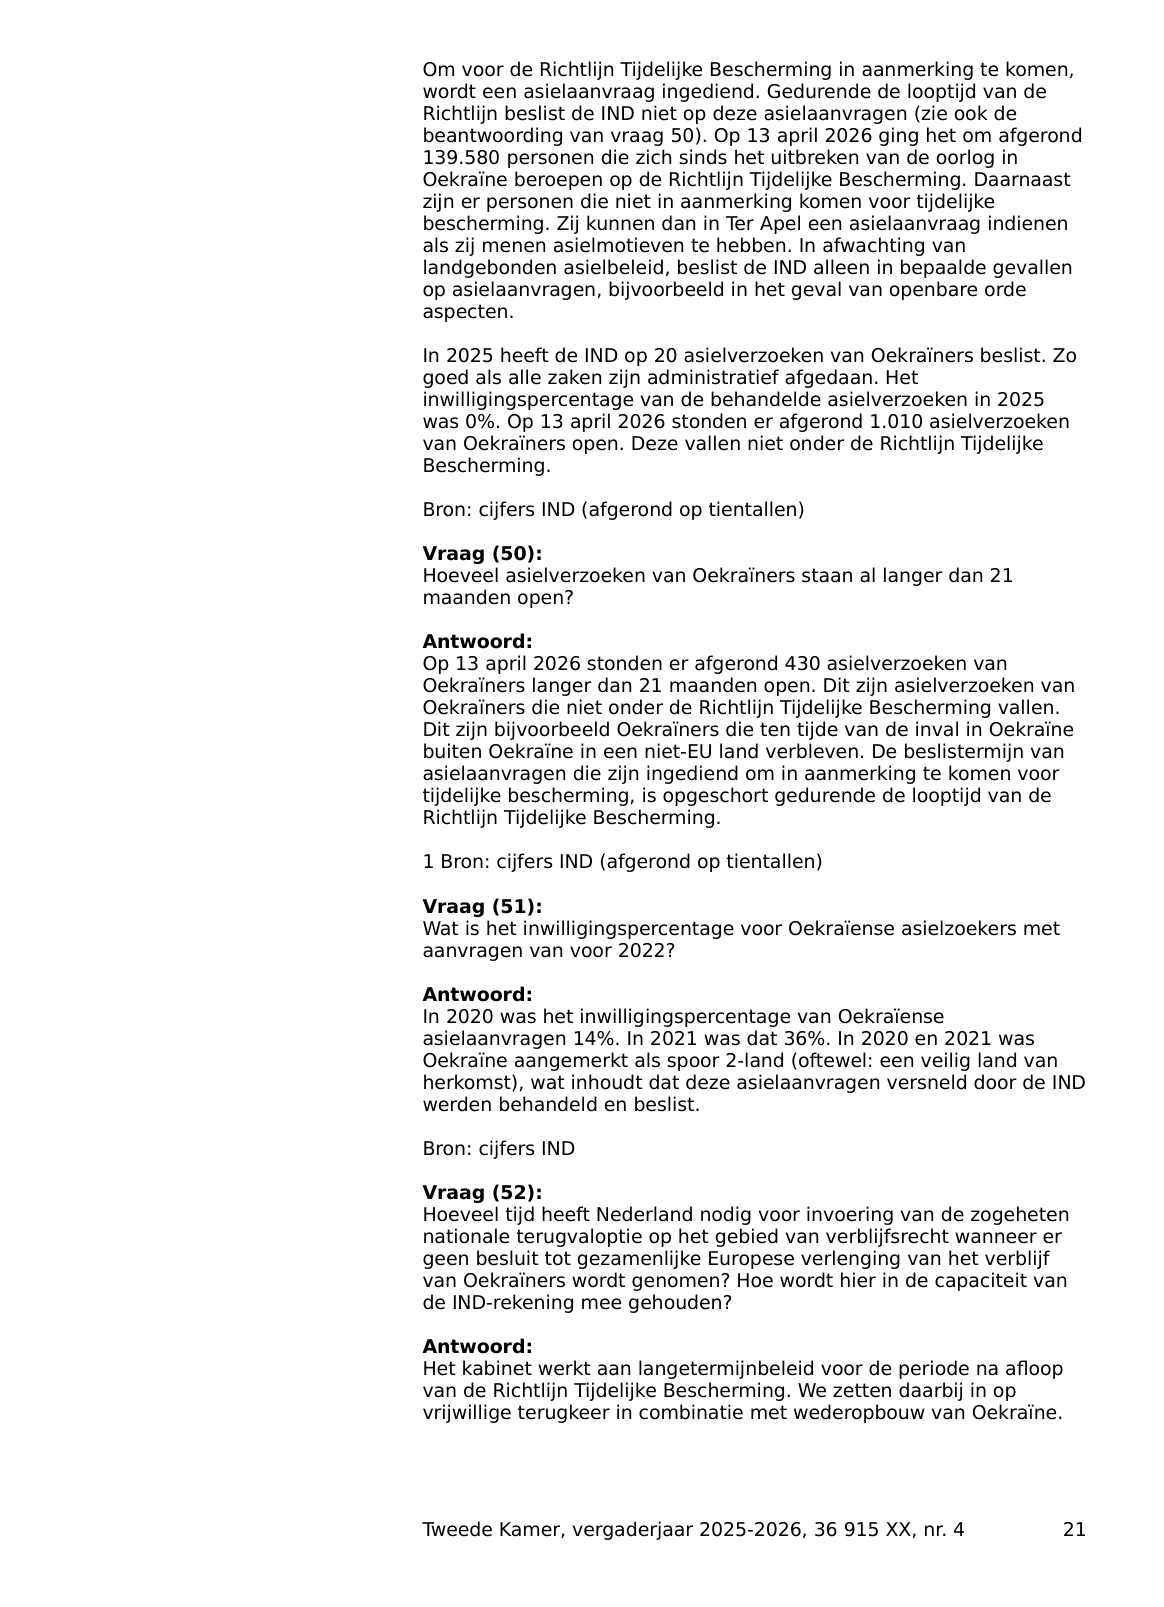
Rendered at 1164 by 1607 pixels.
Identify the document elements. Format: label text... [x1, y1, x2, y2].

text Antwoord: [422, 1336, 1087, 1358]
text Hoeveel asielverzoeken van Oekraïners staan al langer dan 21 maanden open? [422, 565, 1087, 609]
text Wat is het inwilligingspercentage voor Oekraïense asielzoekers met aanvragen van voor 2022? [422, 917, 1087, 961]
text In 2020 was het inwilligingspercentage van Oekraïense asielaanvragen 14%. In 2021 was dat 36%. In 2020 en 2021 was Oekraïne aangemerkt als spoor 2-land (oftewel: een veilig land van herkomst), wat inhoudt dat deze asielaanvragen versneld door de IND werden behandeld en beslist. [422, 1006, 1087, 1116]
text Vraag (51): [422, 896, 1087, 917]
text Antwoord: [422, 984, 1087, 1006]
text Op 13 april 2026 stonden er afgerond 430 asielverzoeken van Oekraïners langer dan 21 maanden open. Dit zijn asielverzoeken van Oekraïners die niet onder de Richtlijn Tijdelijke Bescherming vallen. Dit zijn bijvoorbeeld Oekraïners die ten tijde van de inval in Oekraïne buiten Oekraïne in een niet-EU land verbleven. De beslistermijn van asielaanvragen die zijn ingediend om in aanmerking te komen voor tijdelijke bescherming, is opgeschort gedurende de looptijd van de Richtlijn Tijdelijke Bescherming. [422, 653, 1087, 829]
text Bron: cijfers IND (afgerond op tientallen) [422, 499, 1087, 521]
text 1 Bron: cijfers IND (afgerond op tientallen) [422, 851, 1087, 873]
text In 2025 heeft de IND op 20 asielverzoeken van Oekraïners beslist. Zo goed als alle zaken zijn administratief afgedaan. Het inwilligingspercentage van de behandelde asielverzoeken in 2025 was 0%. Op 13 april 2026 stonden er afgerond 1.010 asielverzoeken van Oekraïners open. Deze vallen niet onder de Richtlijn Tijdelijke Bescherming. [422, 345, 1087, 477]
text Antwoord: [422, 631, 1087, 653]
text Bron: cijfers IND [422, 1138, 1087, 1160]
text Het kabinet werkt aan langetermijnbeleid voor de periode na afloop van de Richtlijn Tijdelijke Bescherming. We zetten daarbij in op vrijwillige terugkeer in combinatie met wederopbouw van Oekraïne. [422, 1358, 1087, 1424]
text Om voor de Richtlijn Tijdelijke Bescherming in aanmerking te komen, wordt een asielaanvraag ingediend. Gedurende de looptijd van de Richtlijn beslist de IND niet op deze asielaanvragen (zie ook de beantwoording van vraag 50). Op 13 april 2026 ging het om afgerond 139.580 personen die zich sinds het uitbreken van de oorlog in Oekraïne beroepen op de Richtlijn Tijdelijke Bescherming. Daarnaast zijn er personen die niet in aanmerking komen voor tijdelijke bescherming. Zij kunnen dan in Ter Apel een asielaanvraag indienen als zij menen asielmotieven te hebben. In afwachting van landgebonden asielbeleid, beslist de IND alleen in bepaalde gevallen op asielaanvragen, bijvoorbeeld in het geval van openbare orde aspecten. [422, 59, 1087, 323]
text Vraag (52): [422, 1182, 1087, 1204]
text Hoeveel tijd heeft Nederland nodig voor invoering van de zogeheten nationale terugvaloptie op het gebied van verblijfsrecht wanneer er geen besluit tot gezamenlijke Europese verlenging van het verblijf van Oekraïners wordt genomen? Hoe wordt hier in de capaciteit van de IND-rekening mee gehouden? [422, 1204, 1087, 1314]
text Vraag (50): [422, 543, 1087, 565]
